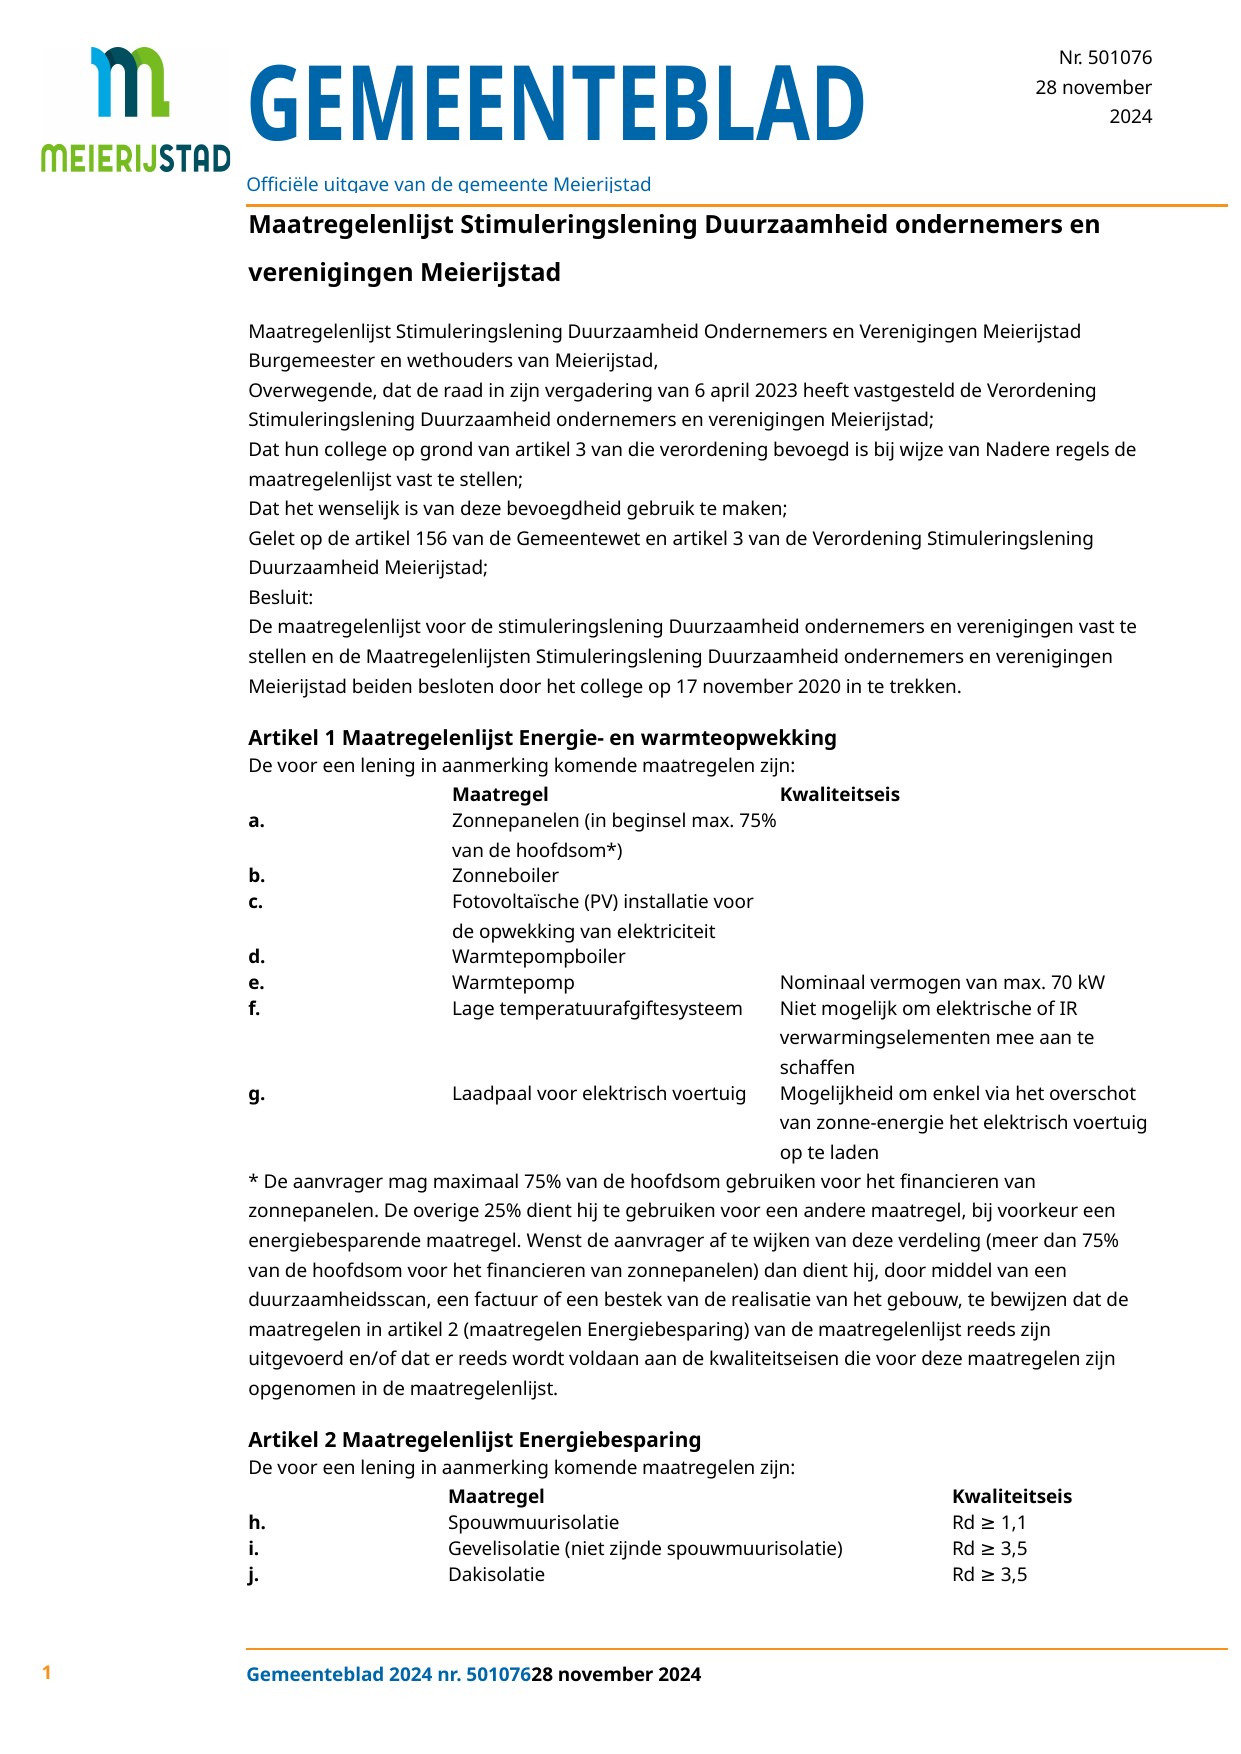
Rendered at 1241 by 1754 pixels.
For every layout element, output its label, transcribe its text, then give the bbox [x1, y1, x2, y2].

table_cell Niet mogelijk om elektrische of IR verwarmingselementen mee aan te schaffen [780, 995, 1152, 1080]
table_header Maatregel [448, 1484, 952, 1509]
table_header [248, 781, 452, 807]
table_cell g. [248, 1080, 452, 1165]
table_cell Rd ≥ 3,5 [952, 1535, 1152, 1561]
table_cell Fotovoltaïsche (PV) installatie voor de opwekking van elektriciteit [452, 888, 779, 943]
text De maatregelenlijst voor de stimuleringslening Duurzaamheid ondernemers en verenigingen vast te stellen en de Maatregelenlijsten Stimuleringslening Duurzaamheid ondernemers en verenigingen Meierijstad beiden besloten door het college op 17 november 2020 in te trekken. [248, 614, 1152, 699]
text Dat het wenselijk is van deze bevoegdheid gebruik te maken; [248, 495, 1152, 521]
table_cell a. [248, 807, 452, 862]
table_header [248, 1484, 448, 1509]
table_cell Dakisolatie [448, 1561, 952, 1587]
table_cell Warmtepomp [452, 969, 779, 995]
table_cell Lage temperatuurafgiftesysteem [452, 995, 779, 1080]
text Artikel 2 Maatregelenlijst Energiebesparing [248, 1426, 1152, 1454]
text De voor een lening in aanmerking komende maatregelen zijn: [248, 752, 1152, 777]
table_cell [780, 863, 1152, 888]
table_cell Rd ≥ 3,5 [952, 1561, 1152, 1587]
table_header Kwaliteitseis [952, 1484, 1152, 1509]
table_cell Zonneboiler [452, 863, 779, 888]
table_cell j. [248, 1561, 448, 1587]
table_cell c. [248, 888, 452, 943]
table_cell Mogelijkheid om enkel via het overschot van zonne-energie het elektrisch voertuig op te laden [780, 1080, 1152, 1165]
table_cell Spouwmuurisolatie [448, 1509, 952, 1535]
table_cell [780, 888, 1152, 943]
table_cell b. [248, 863, 452, 888]
table_cell h. [248, 1509, 448, 1535]
table_header Maatregel [452, 781, 779, 807]
picture [41, 47, 231, 172]
text * De aanvrager mag maximaal 75% van de hoofdsom gebruiken voor het financieren van zonnepanelen. De overige 25% dient hij te gebruiken voor een andere maatregel, bij voorkeur een energiebesparende maatregel. Wenst de aanvrager af te wijken van deze verdeling (meer dan 75% van de hoofdsom voor het financieren van zonnepanelen) dan dient hij, door middel van een duurzaamheidsscan, een factuur of een bestek van de realisatie van het gebouw, te bewijzen dat de maatregelen in artikel 2 (maatregelen Energiebesparing) van de maatregelenlijst reeds zijn uitgevoerd en/of dat er reeds wordt voldaan aan de kwaliteitseisen die voor deze maatregelen zijn opgenomen in de maatregelenlijst. [248, 1168, 1152, 1401]
table_cell Gevelisolatie (niet zijnde spouwmuurisolatie) [448, 1535, 952, 1561]
table_cell Warmtepompboiler [452, 944, 779, 969]
text Besluit: [248, 584, 1152, 610]
text Artikel 1 Maatregelenlijst Energie- en warmteopwekking [248, 723, 1152, 752]
table_cell Nominaal vermogen van max. 70 kW [780, 969, 1152, 995]
text Overwegende, dat de raad in zijn vergadering van 6 april 2023 heeft vastgesteld de Verordening Stimuleringslening Duurzaamheid ondernemers en verenigingen Meierijstad; [248, 377, 1152, 432]
text Gelet op de artikel 156 van de Gemeentewet en artikel 3 van de Verordening Stimuleringslening Duurzaamheid Meierijstad; [248, 525, 1152, 580]
table_cell d. [248, 944, 452, 969]
text De voor een lening in aanmerking komende maatregelen zijn: [248, 1454, 1152, 1480]
table_cell [780, 807, 1152, 862]
table_cell Laadpaal voor elektrisch voertuig [452, 1080, 779, 1165]
text Burgemeester en wethouders van Meierijstad, [248, 347, 1152, 373]
table_header Kwaliteitseis [780, 781, 1152, 807]
table_cell f. [248, 995, 452, 1080]
table_cell [780, 944, 1152, 969]
table_cell Zonnepanelen (in beginsel max. 75% van de hoofdsom*) [452, 807, 779, 862]
table_cell e. [248, 969, 452, 995]
text Dat hun college op grond van artikel 3 van die verordening bevoegd is bij wijze van Nadere regels de maatregelenlijst vast te stellen; [248, 436, 1152, 492]
table_cell i. [248, 1535, 448, 1561]
text Maatregelenlijst Stimuleringslening Duurzaamheid ondernemers en verenigingen Meierijstad [248, 207, 1152, 288]
text Maatregelenlijst Stimuleringslening Duurzaamheid Ondernemers en Verenigingen Meierijstad [248, 318, 1152, 344]
table_cell Rd ≥ 1,1 [952, 1509, 1152, 1535]
